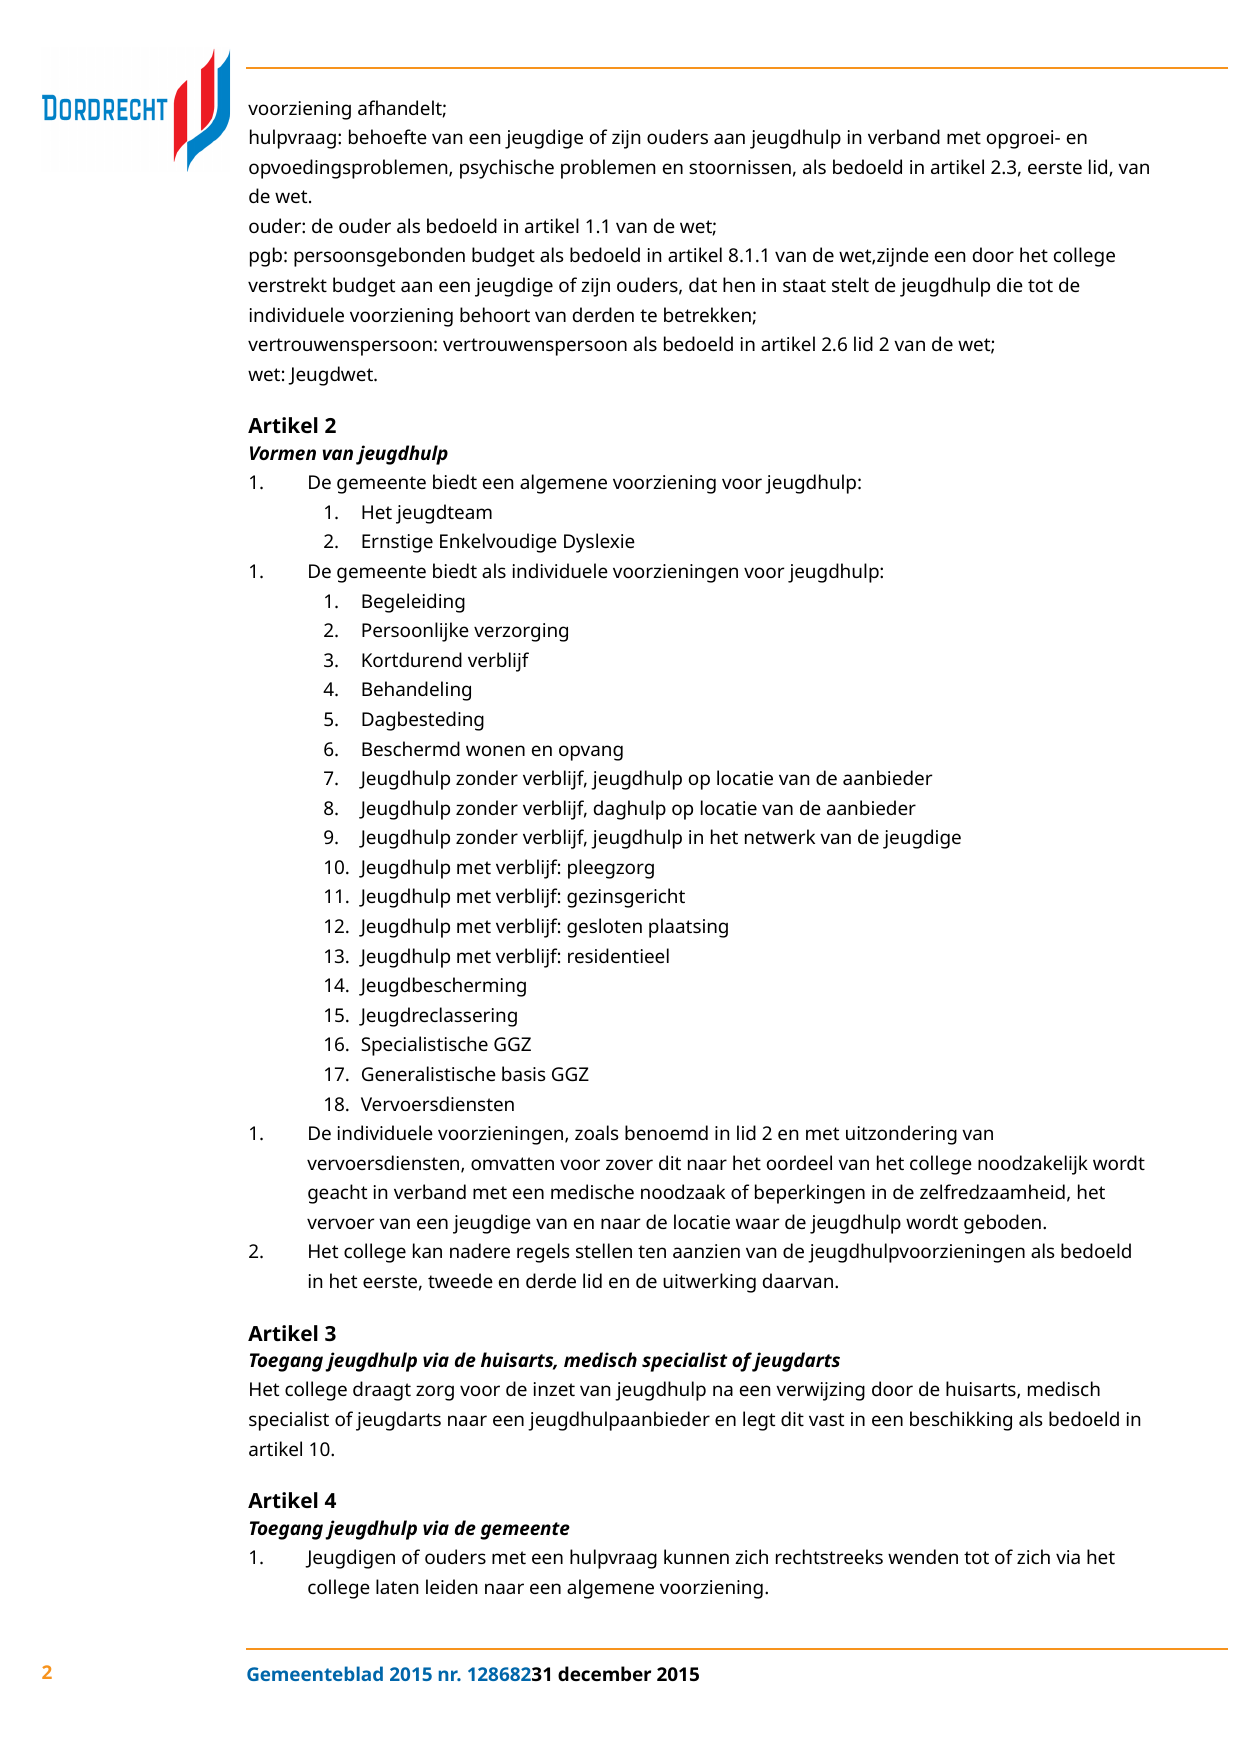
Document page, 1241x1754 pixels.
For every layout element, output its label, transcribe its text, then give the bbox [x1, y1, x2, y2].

text Artikel 2 [248, 411, 1152, 440]
list Jeugdbescherming [323, 972, 1152, 998]
list Persoonlijke verzorging [323, 617, 1152, 643]
list De gemeente biedt een algemene voorziening voor jeugdhulp: [248, 469, 1152, 495]
list Beschermd wonen en opvang [323, 736, 1152, 761]
text pgb: persoonsgebonden budget als bedoeld in artikel 8.1.1 van de wet,zijnde een door het college verstrekt budget aan een jeugdige of zijn ouders, dat hen in staat stelt de jeugdhulp die tot de individuele voorziening behoort van derden te betrekken; [248, 243, 1152, 328]
text ouder: de ouder als bedoeld in artikel 1.1 van de wet; [248, 213, 1152, 239]
list De gemeente biedt als individuele voorzieningen voor jeugdhulp: [248, 558, 1152, 584]
list Ernstige Enkelvoudige Dyslexie [323, 529, 1152, 554]
list Generalistische basis GGZ [323, 1061, 1152, 1087]
list Jeugdigen of ouders met een hulpvraag kunnen zich rechtstreeks wenden tot of zich via het college laten leiden naar een algemene voorziening. [248, 1544, 1152, 1599]
list Behandeling [323, 677, 1152, 702]
list Jeugdhulp zonder verblijf, jeugdhulp op locatie van de aanbieder [323, 765, 1152, 791]
list Jeugdhulp met verblijf: gesloten plaatsing [323, 913, 1152, 939]
list Begeleiding [323, 588, 1152, 613]
list Het jeugdteam [323, 499, 1152, 525]
text Toegang jeugdhulp via de huisarts, medisch specialist of jeugdarts [248, 1347, 1152, 1373]
list Jeugdhulp zonder verblijf, daghulp op locatie van de aanbieder [323, 795, 1152, 821]
text wet: Jeugdwet. [248, 361, 1152, 387]
text Artikel 3 [248, 1319, 1152, 1347]
text voorziening afhandelt; [248, 95, 1152, 121]
text hulpvraag: behoefte van een jeugdige of zijn ouders aan jeugdhulp in verband met opgroei- en opvoedingsproblemen, psychische problemen en stoornissen, als bedoeld in artikel 2.3, eerste lid, van de wet. [248, 124, 1152, 209]
text Artikel 4 [248, 1486, 1152, 1515]
picture [41, 47, 231, 172]
list Vervoersdiensten [323, 1091, 1152, 1116]
list Specialistische GGZ [323, 1032, 1152, 1057]
list Het college kan nadere regels stellen ten aanzien van de jeugdhulpvoorzieningen als bedoeld in het eerste, tweede en derde lid en de uitwerking daarvan. [248, 1239, 1152, 1294]
list Dagbesteding [323, 706, 1152, 732]
list Jeugdhulp met verblijf: gezinsgericht [323, 884, 1152, 909]
list Jeugdreclassering [323, 1002, 1152, 1028]
text vertrouwenspersoon: vertrouwenspersoon als bedoeld in artikel 2.6 lid 2 van de wet; [248, 331, 1152, 357]
list Kortdurend verblijf [323, 647, 1152, 673]
list De individuele voorzieningen, zoals benoemd in lid 2 en met uitzondering van vervoersdiensten, omvatten voor zover dit naar het oordeel van het college noodzakelijk wordt geacht in verband met een medische noodzaak of beperkingen in de zelfredzaamheid, het vervoer van een jeugdige van en naar de locatie waar de jeugdhulp wordt geboden. [248, 1120, 1152, 1235]
text Vormen van jeugdhulp [248, 440, 1152, 466]
list Jeugdhulp met verblijf: pleegzorg [323, 854, 1152, 880]
text Toegang jeugdhulp via de gemeente [248, 1515, 1152, 1540]
text Het college draagt zorg voor de inzet van jeugdhulp na een verwijzing door de huisarts, medisch specialist of jeugdarts naar een jeugdhulpaanbieder en legt dit vast in een beschikking als bedoeld in artikel 10. [248, 1377, 1152, 1462]
list Jeugdhulp met verblijf: residentieel [323, 943, 1152, 968]
list Jeugdhulp zonder verblijf, jeugdhulp in het netwerk van de jeugdige [323, 824, 1152, 850]
